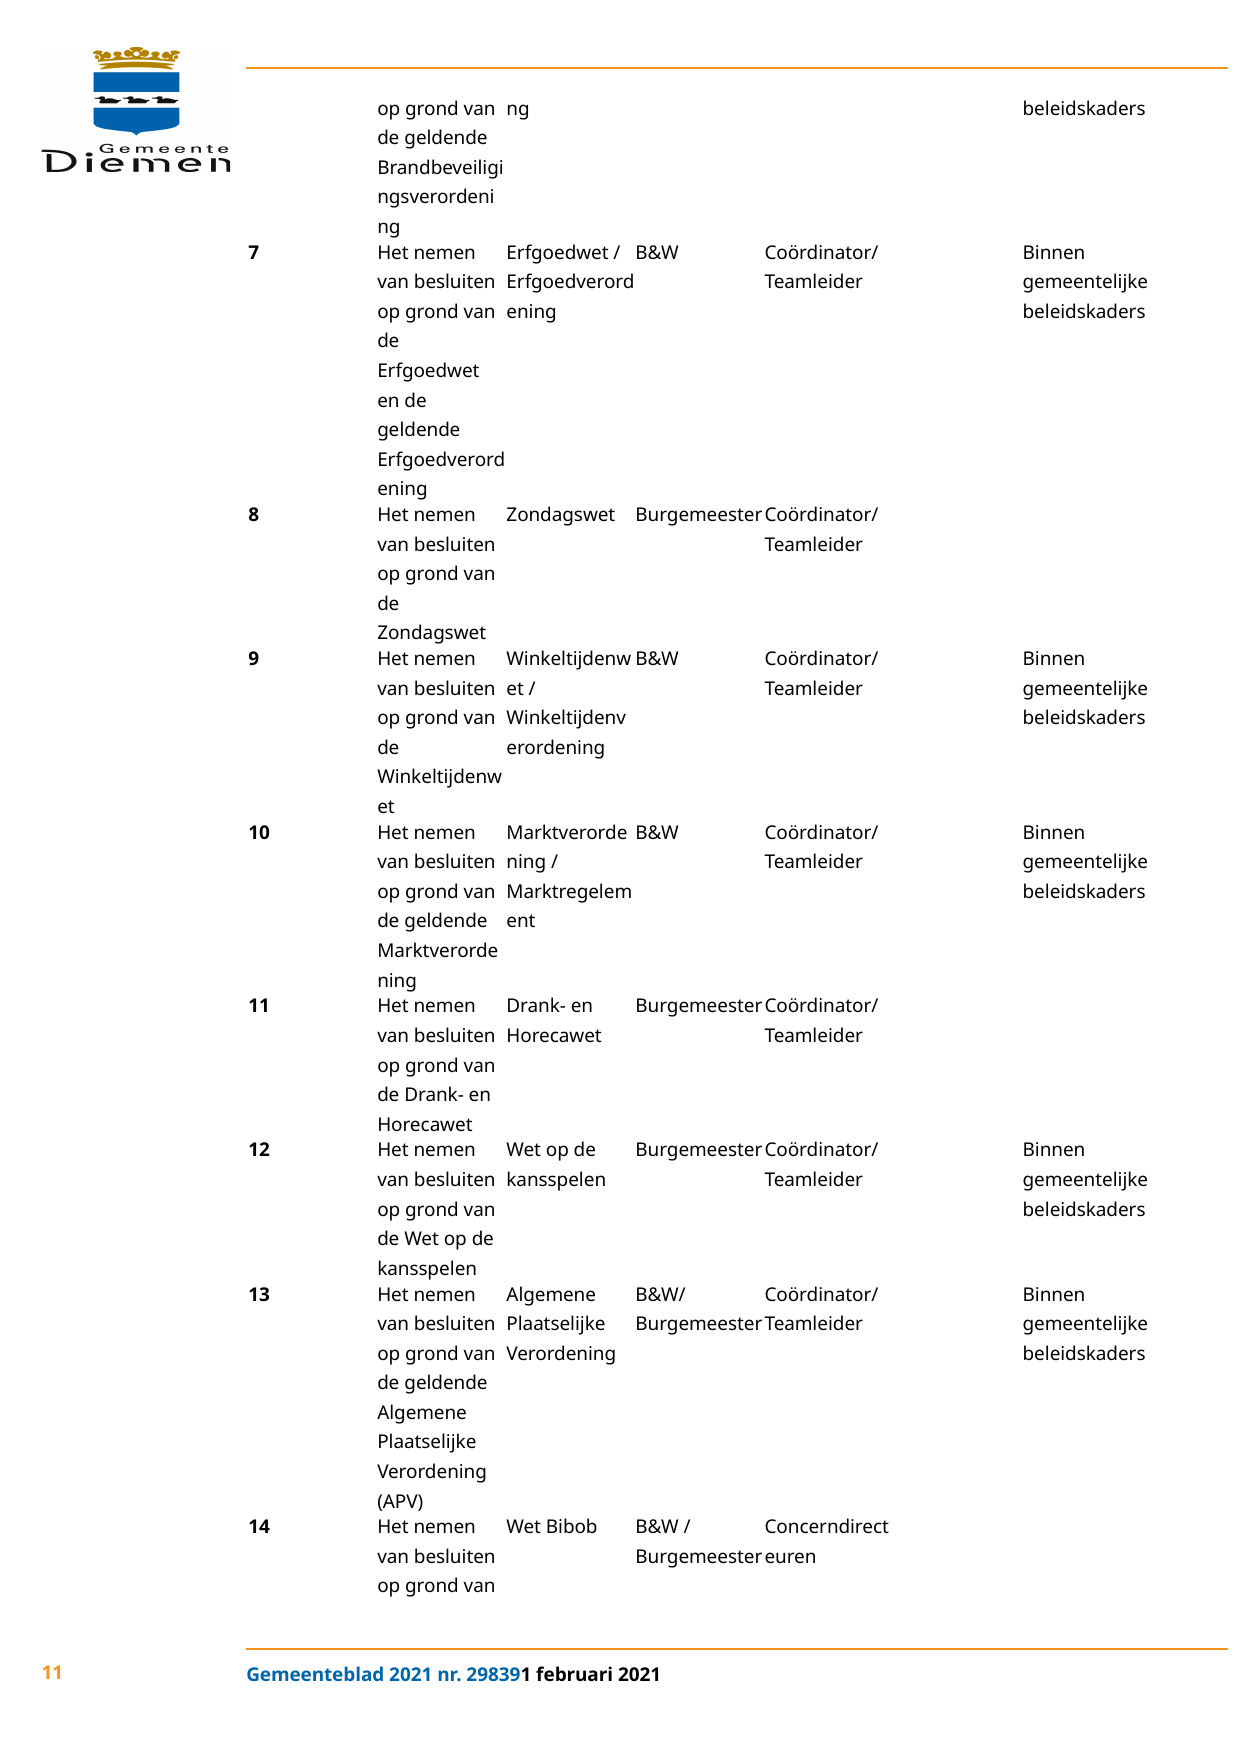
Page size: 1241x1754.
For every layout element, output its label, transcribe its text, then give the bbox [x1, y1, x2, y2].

table_cell 7 [248, 239, 377, 501]
table_cell B&W [635, 239, 764, 501]
table_cell [1023, 501, 1152, 645]
table_cell op grond van de geldende Brandbeveiligingsverordening [377, 95, 506, 239]
table_cell Coördinator/Teamleider [764, 1137, 893, 1281]
table_cell 14 [248, 1514, 377, 1598]
table_cell [894, 239, 1022, 501]
table_cell Burgemeester [635, 501, 764, 645]
table_cell Het nemen van besluiten op grond van de Erfgoedwet en de geldende Erfgoedverordening [377, 239, 506, 501]
table_cell B&W [635, 645, 764, 819]
table_cell [1023, 1514, 1152, 1598]
table_cell [635, 95, 764, 239]
table_cell 13 [248, 1281, 377, 1513]
table_cell [894, 819, 1022, 993]
table_cell Coördinator/Teamleider [764, 819, 893, 993]
table_cell 12 [248, 1137, 377, 1281]
table_cell Het nemen van besluiten op grond van de Zondagswet [377, 501, 506, 645]
table_cell Het nemen van besluiten op grond van de Drank- en Horecawet [377, 993, 506, 1137]
table_cell Coördinator/Teamleider [764, 645, 893, 819]
table_cell 10 [248, 819, 377, 993]
table_cell [894, 1281, 1022, 1513]
table_cell Het nemen van besluiten op grond van de geldende Algemene Plaatselijke Verordening (APV) [377, 1281, 506, 1513]
table_cell Wet Bibob [506, 1514, 635, 1598]
table_cell Binnen gemeentelijke beleidskaders [1023, 819, 1152, 993]
table_cell Marktverordening / Marktregelement [506, 819, 635, 993]
table_cell [1023, 993, 1152, 1137]
table_cell beleidskaders [1023, 95, 1152, 239]
table_cell Drank- en Horecawet [506, 993, 635, 1137]
table_cell Concerndirecteuren [764, 1514, 893, 1598]
table_cell 8 [248, 501, 377, 645]
table_cell [764, 95, 893, 239]
table_cell B&W [635, 819, 764, 993]
table_cell [894, 95, 1022, 239]
table_cell [248, 95, 377, 239]
table_cell Coördinator/Teamleider [764, 993, 893, 1137]
picture [41, 47, 231, 172]
table_cell Erfgoedwet / Erfgoedverordening [506, 239, 635, 501]
table_cell ng [506, 95, 635, 239]
table_cell Algemene Plaatselijke Verordening [506, 1281, 635, 1513]
table_cell [894, 993, 1022, 1137]
table_cell [894, 501, 1022, 645]
table_cell Het nemen van besluiten op grond van de geldende Marktverordening [377, 819, 506, 993]
table_cell 9 [248, 645, 377, 819]
table_cell Zondagswet [506, 501, 635, 645]
table_cell Winkeltijdenwet / Winkeltijdenverordening [506, 645, 635, 819]
table_cell Burgemeester [635, 993, 764, 1137]
table_cell Coördinator/Teamleider [764, 501, 893, 645]
table_cell Burgemeester [635, 1137, 764, 1281]
table_cell B&W / Burgemeester [635, 1514, 764, 1598]
table_cell Het nemen van besluiten op grond van [377, 1514, 506, 1598]
table_cell Coördinator/Teamleider [764, 1281, 893, 1513]
table_cell Binnen gemeentelijke beleidskaders [1023, 645, 1152, 819]
table_cell Het nemen van besluiten op grond van de Winkeltijdenwet [377, 645, 506, 819]
table_cell [894, 1137, 1022, 1281]
table_cell Binnen gemeentelijke beleidskaders [1023, 1281, 1152, 1513]
table_cell [894, 1514, 1022, 1598]
table_cell 11 [248, 993, 377, 1137]
table_cell B&W/ Burgemeester [635, 1281, 764, 1513]
table_cell Wet op de kansspelen [506, 1137, 635, 1281]
table_cell [894, 645, 1022, 819]
table_cell Coördinator/Teamleider [764, 239, 893, 501]
table_cell Binnen gemeentelijke beleidskaders [1023, 1137, 1152, 1281]
table_cell Binnen gemeentelijke beleidskaders [1023, 239, 1152, 501]
table_cell Het nemen van besluiten op grond van de Wet op de kansspelen [377, 1137, 506, 1281]
